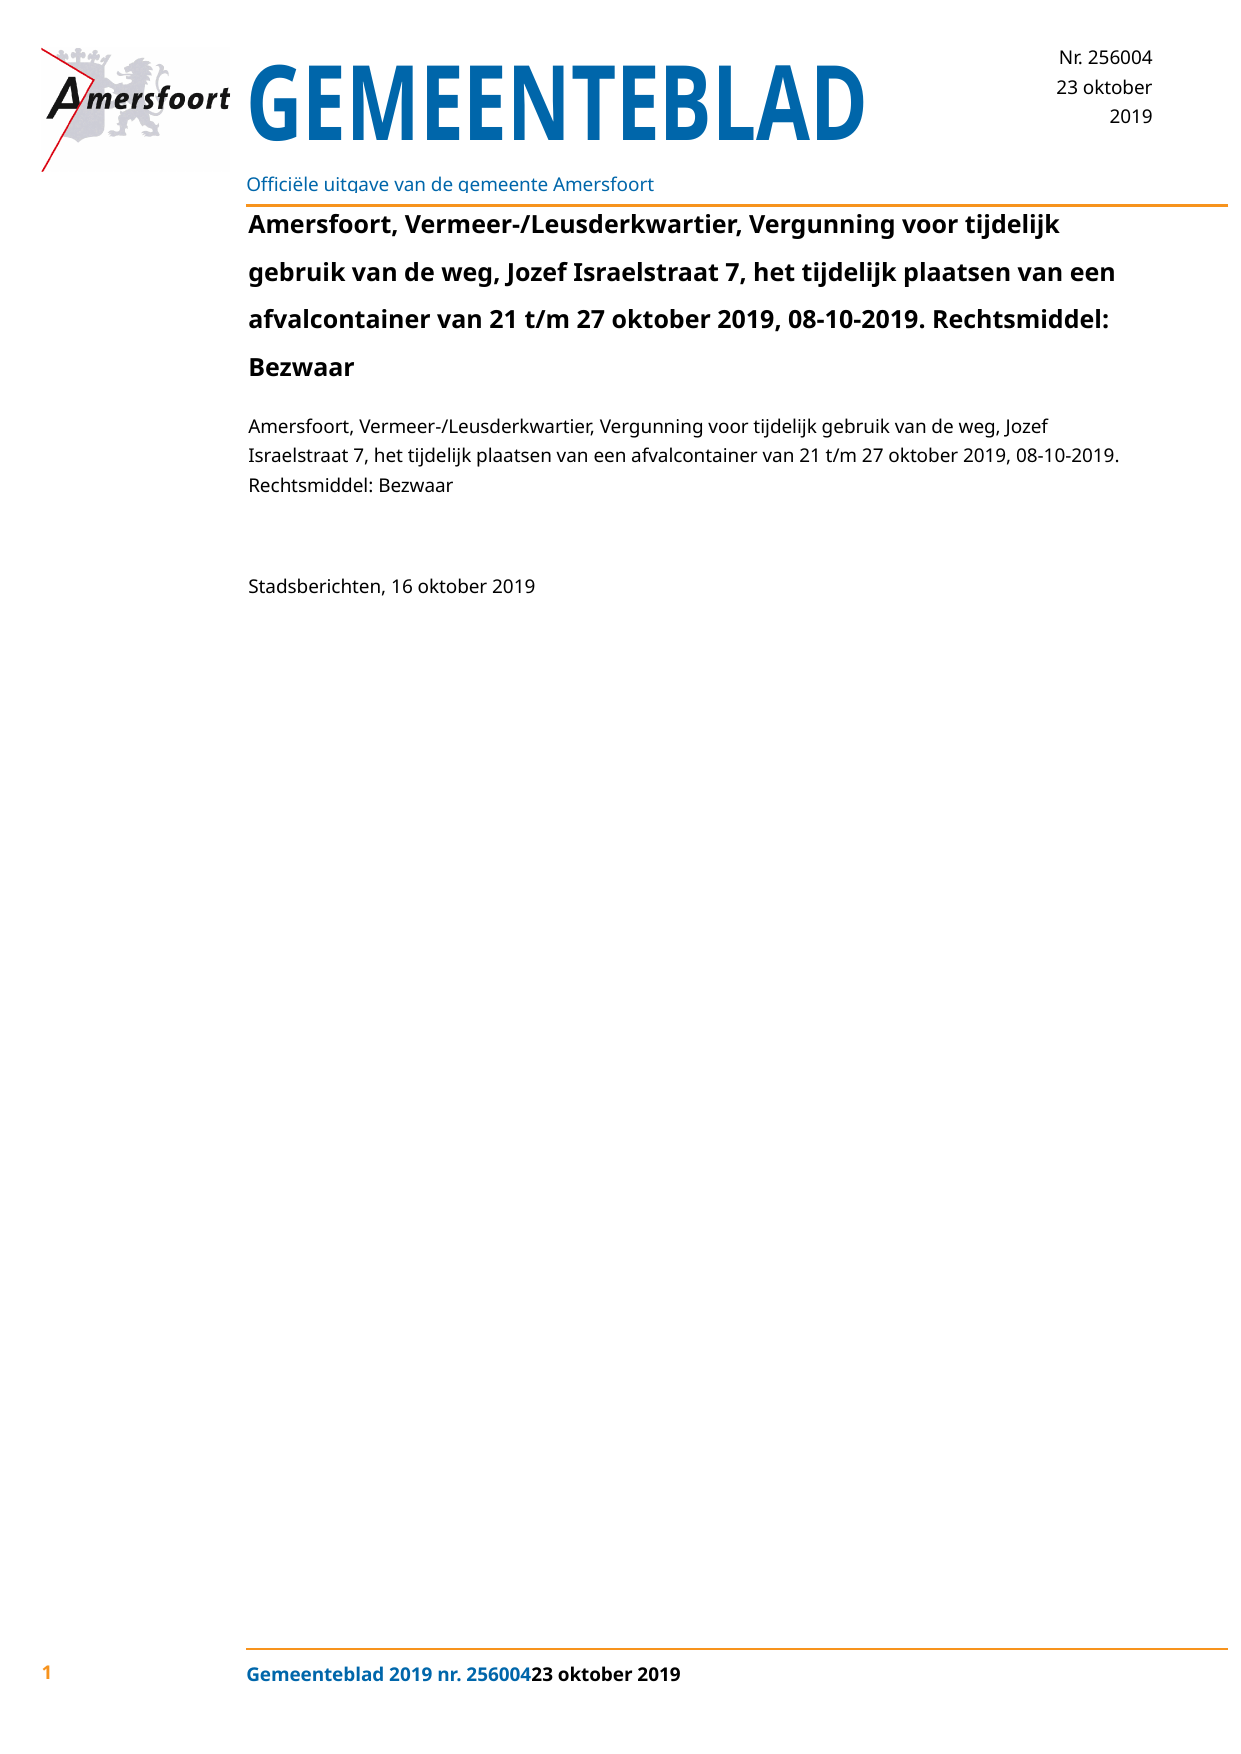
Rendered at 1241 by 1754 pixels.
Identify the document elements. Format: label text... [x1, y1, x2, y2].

picture [41, 47, 231, 172]
text Amersfoort, Vermeer-/Leusderkwartier, Vergunning voor tijdelijk gebruik van de weg, Jozef Israelstraat 7, het tijdelijk plaatsen van een afvalcontainer van 21 t/m 27 oktober 2019, 08-10-2019. Rechtsmiddel: Bezwaar [248, 413, 1152, 498]
text Amersfoort, Vermeer-/Leusderkwartier, Vergunning voor tijdelijk gebruik van de weg, Jozef Israelstraat 7, het tijdelijk plaatsen van een afvalcontainer van 21 t/m 27 oktober 2019, 08-10-2019. Rechtsmiddel: Bezwaar [248, 207, 1152, 384]
text Stadsberichten, 16 oktober 2019 [248, 573, 1152, 599]
